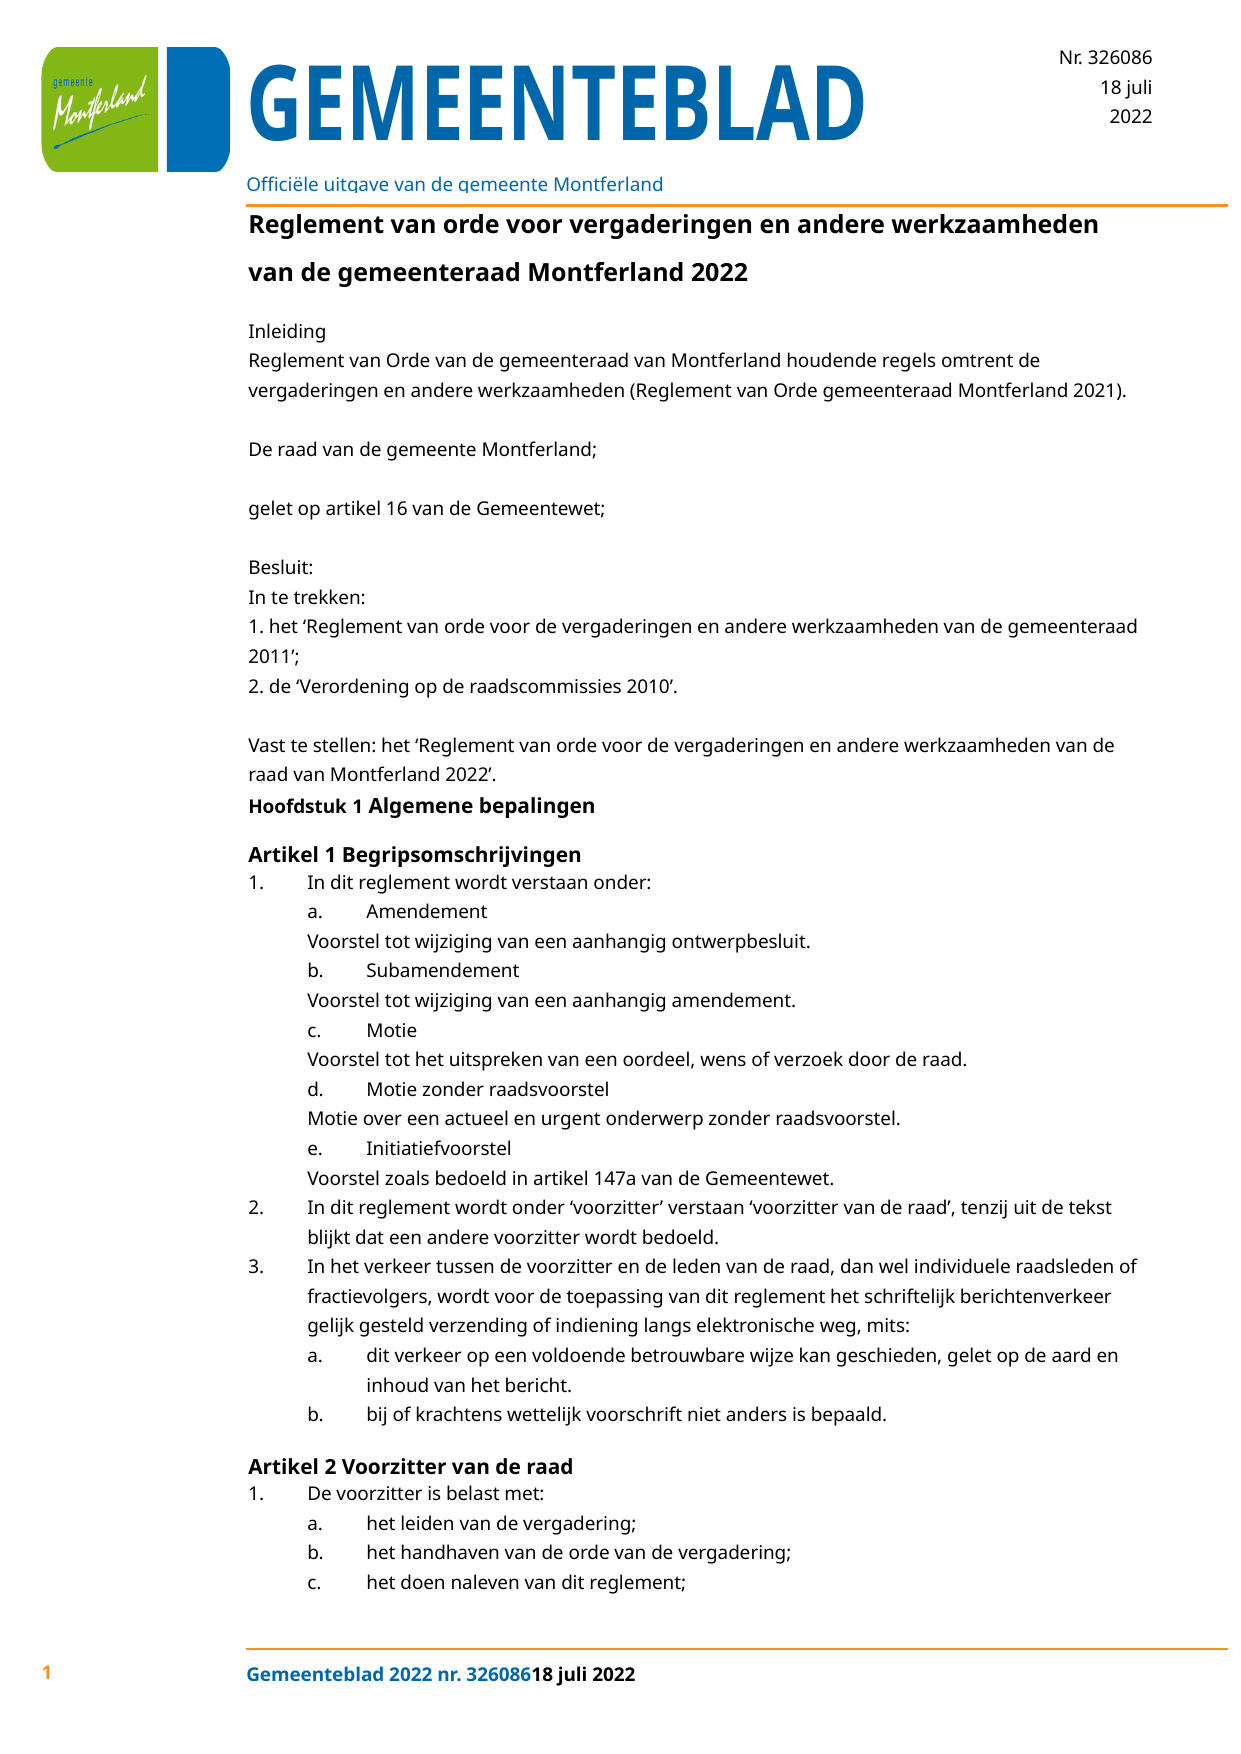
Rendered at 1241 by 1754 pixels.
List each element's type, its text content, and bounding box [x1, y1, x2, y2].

picture [41, 47, 231, 172]
text Vast te stellen: het ‘Reglement van orde voor de vergaderingen en andere werkzaamheden van de [248, 732, 1152, 758]
text Reglement van Orde van de gemeenteraad van Montferland houdende regels omtrent de [248, 347, 1152, 373]
list het doen naleven van dit reglement; [307, 1569, 1152, 1595]
list het handhaven van de orde van de vergadering; [307, 1539, 1152, 1565]
list Initiatiefvoorstel [307, 1135, 1152, 1161]
list In dit reglement wordt verstaan onder: [248, 869, 1152, 895]
text Inleiding [248, 318, 1152, 344]
text De raad van de gemeente Montferland; [248, 436, 1152, 462]
list Subamendement [307, 958, 1152, 983]
text Artikel 1 Begripsomschrijvingen [248, 841, 1152, 869]
text gelet op artikel 16 van de Gemeentewet; [248, 495, 1152, 521]
text Reglement van orde voor vergaderingen en andere werkzaamheden van de gemeenteraad Montferland 2022 [248, 207, 1152, 288]
list Motie zonder raadsvoorstel [307, 1076, 1152, 1102]
list Amendement [307, 898, 1152, 924]
list In het verkeer tussen de voorzitter en de leden van de raad, dan wel individuele raadsleden of fractievolgers, wordt voor de toepassing van dit reglement het schriftelijk berichtenverkeer gelijk gesteld verzending of indiening langs elektronische weg, mits: [248, 1253, 1152, 1338]
text Artikel 2 Voorzitter van de raad [248, 1452, 1152, 1480]
text 2. de ‘Verordening op de raadscommissies 2010’. [248, 673, 1152, 699]
list dit verkeer op een voldoende betrouwbare wijze kan geschieden, gelet op de aard en inhoud van het bericht. [307, 1342, 1152, 1398]
list Voorstel tot wijziging van een aanhangig amendement. [248, 987, 1152, 1013]
list In dit reglement wordt onder ‘voorzitter’ verstaan ‘voorzitter van de raad’, tenzij uit de tekst blijkt dat een andere voorzitter wordt bedoeld. [248, 1194, 1152, 1250]
text vergaderingen en andere werkzaamheden (Reglement van Orde gemeenteraad Montferland 2021). [248, 377, 1152, 403]
list Motie over een actueel en urgent onderwerp zonder raadsvoorstel. [248, 1106, 1152, 1131]
list het leiden van de vergadering; [307, 1510, 1152, 1536]
text In te trekken: [248, 584, 1152, 610]
text raad van Montferland 2022’. [248, 762, 1152, 787]
text Hoofdstuk 1 Algemene bepalingen [248, 791, 1152, 820]
list Motie [307, 1017, 1152, 1043]
text 1. het ‘Reglement van orde voor de vergaderingen en andere werkzaamheden van de gemeenteraad 2011’; [248, 614, 1152, 669]
list bij of krachtens wettelijk voorschrift niet anders is bepaald. [307, 1401, 1152, 1427]
list De voorzitter is belast met: [248, 1480, 1152, 1506]
list Voorstel zoals bedoeld in artikel 147a van de Gemeentewet. [248, 1165, 1152, 1191]
text Besluit: [248, 554, 1152, 580]
list Voorstel tot wijziging van een aanhangig ontwerpbesluit. [248, 928, 1152, 954]
list Voorstel tot het uitspreken van een oordeel, wens of verzoek door de raad. [248, 1046, 1152, 1072]
